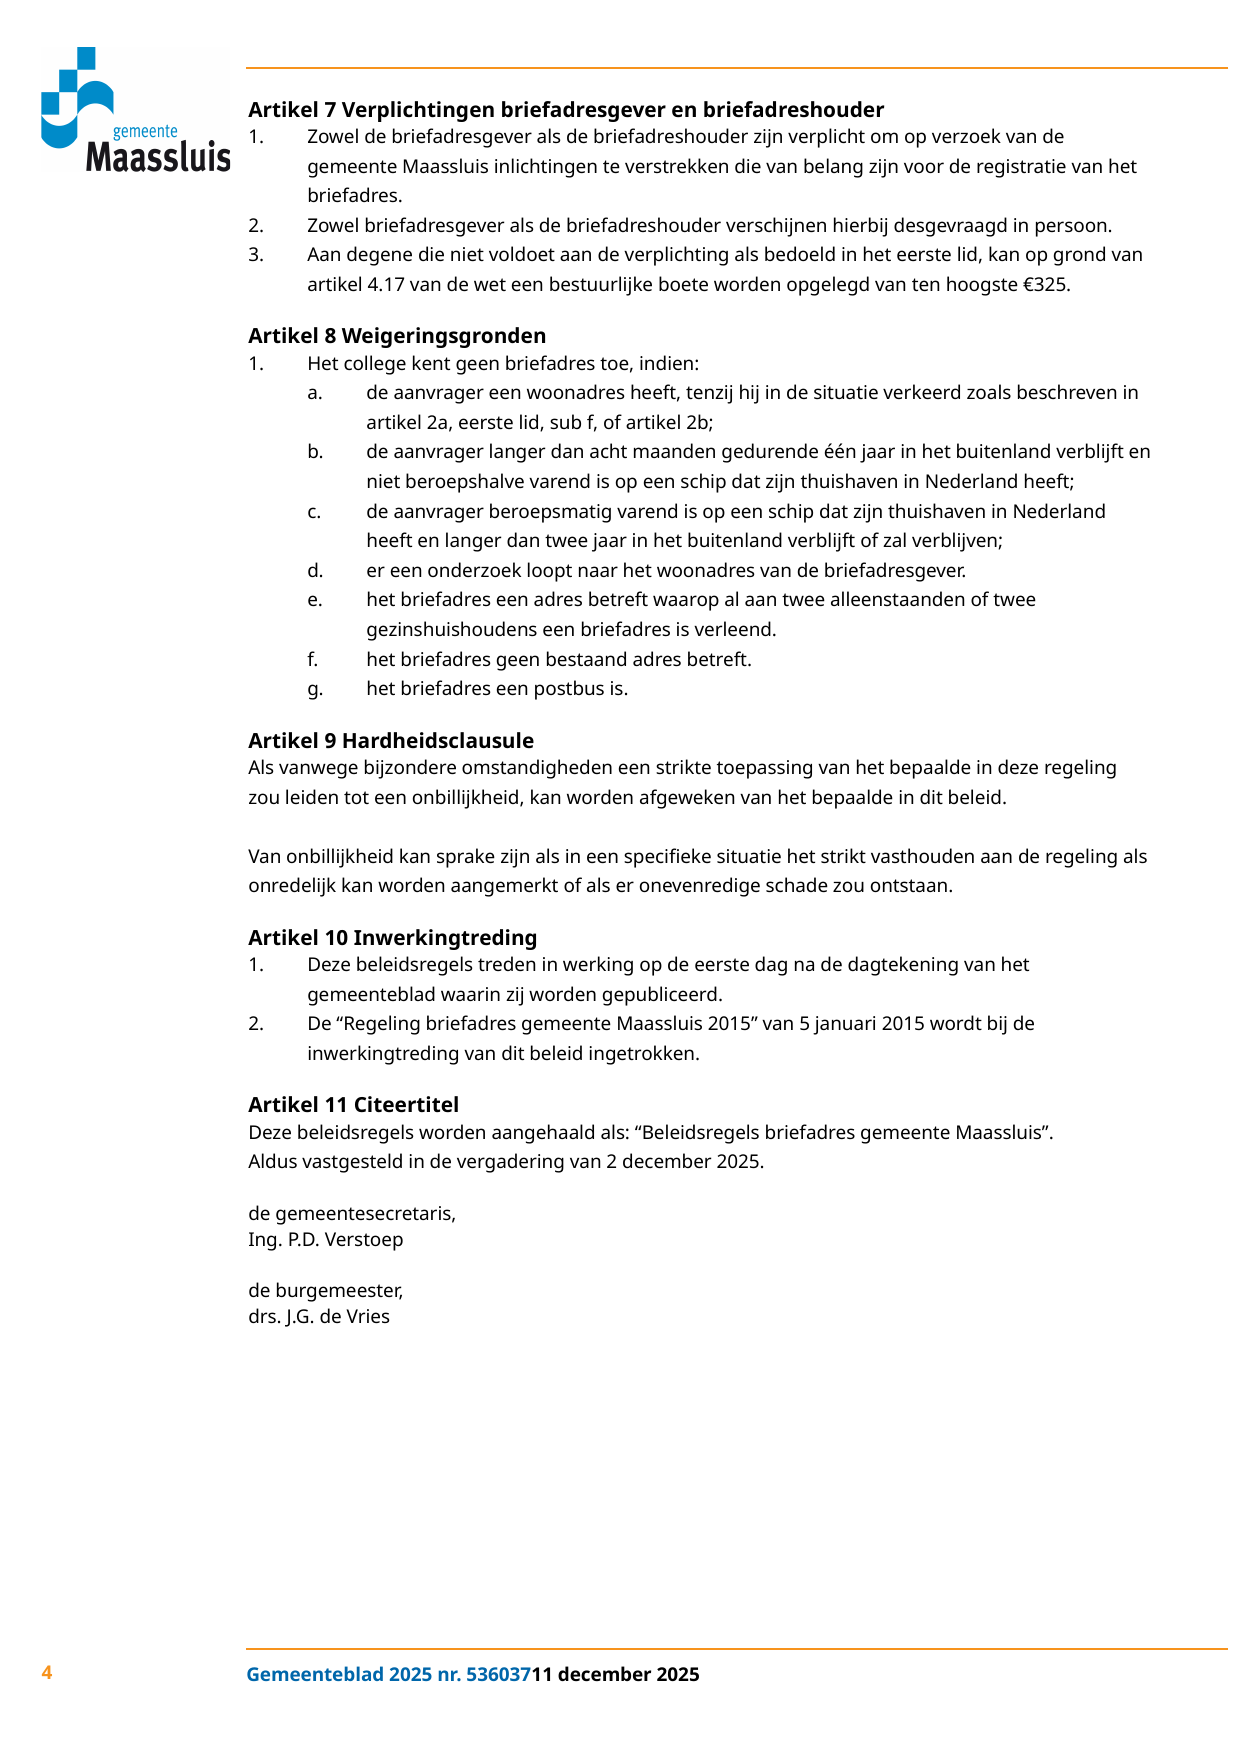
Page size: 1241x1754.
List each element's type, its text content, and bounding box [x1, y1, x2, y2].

text Artikel 10 Inwerkingtreding [248, 923, 1152, 951]
text Aldus vastgesteld in de vergadering van 2 december 2025. [248, 1149, 1152, 1174]
text Artikel 11 Citeertitel [248, 1091, 1152, 1119]
picture [41, 47, 231, 172]
list er een onderzoek loopt naar het woonadres van de briefadresgever. [307, 557, 1152, 583]
text Artikel 8 Weigeringsgronden [248, 322, 1152, 350]
text Deze beleidsregels worden aangehaald als: “Beleidsregels briefadres gemeente Maassluis”. [248, 1119, 1152, 1145]
text drs. J.G. de Vries [248, 1303, 1152, 1329]
text Artikel 9 Hardheidsclausule [248, 726, 1152, 754]
list het briefadres een adres betreft waarop al aan twee alleenstaanden of twee gezinshuishoudens een briefadres is verleend. [307, 587, 1152, 642]
picture [41, 47, 77, 92]
text Artikel 7 Verplichtingen briefadresgever en briefadreshouder [248, 95, 1152, 123]
list De “Regeling briefadres gemeente Maassluis 2015” van 5 januari 2015 wordt bij de inwerkingtreding van dit beleid ingetrokken. [248, 1011, 1152, 1066]
text de gemeentesecretaris, [248, 1200, 1152, 1226]
text Als vanwege bijzondere omstandigheden een strikte toepassing van het bepaalde in deze regeling zou leiden tot een onbillijkheid, kan worden afgeweken van het bepaalde in dit beleid. [248, 754, 1152, 809]
list de aanvrager langer dan acht maanden gedurende één jaar in het buitenland verblijft en niet beroepshalve varend is op een schip dat zijn thuishaven in Nederland heeft; [307, 439, 1152, 494]
text Van onbillijkheid kan sprake zijn als in een specifieke situatie het strikt vasthouden aan de regeling als onredelijk kan worden aangemerkt of als er onevenredige schade zou ontstaan. [248, 843, 1152, 898]
list Aan degene die niet voldoet aan de verplichting als bedoeld in het eerste lid, kan op grond van artikel 4.17 van de wet een bestuurlijke boete worden opgelegd van ten hoogste €325. [248, 242, 1152, 297]
list Zowel de briefadresgever als de briefadreshouder zijn verplicht om op verzoek van de gemeente Maassluis inlichtingen te verstrekken die van belang zijn voor de registratie van het briefadres. [248, 123, 1152, 208]
list Deze beleidsregels treden in werking op de eerste dag na de dagtekening van het gemeenteblad waarin zij worden gepubliceerd. [248, 951, 1152, 1007]
list het briefadres geen bestaand adres betreft. [307, 646, 1152, 672]
text de burgemeester, [248, 1277, 1152, 1303]
list de aanvrager een woonadres heeft, tenzij hij in de situatie verkeerd zoals beschreven in artikel 2a, eerste lid, sub f, of artikel 2b; [307, 379, 1152, 435]
list Zowel briefadresgever als de briefadreshouder verschijnen hierbij desgevraagd in persoon. [248, 212, 1152, 238]
list het briefadres een postbus is. [307, 675, 1152, 701]
list Het college kent geen briefadres toe, indien: [248, 350, 1152, 376]
text Ing. P.D. Verstoep [248, 1226, 1152, 1252]
list de aanvrager beroepsmatig varend is op een schip dat zijn thuishaven in Nederland heeft en langer dan twee jaar in het buitenland verblijft of zal verblijven; [307, 498, 1152, 553]
